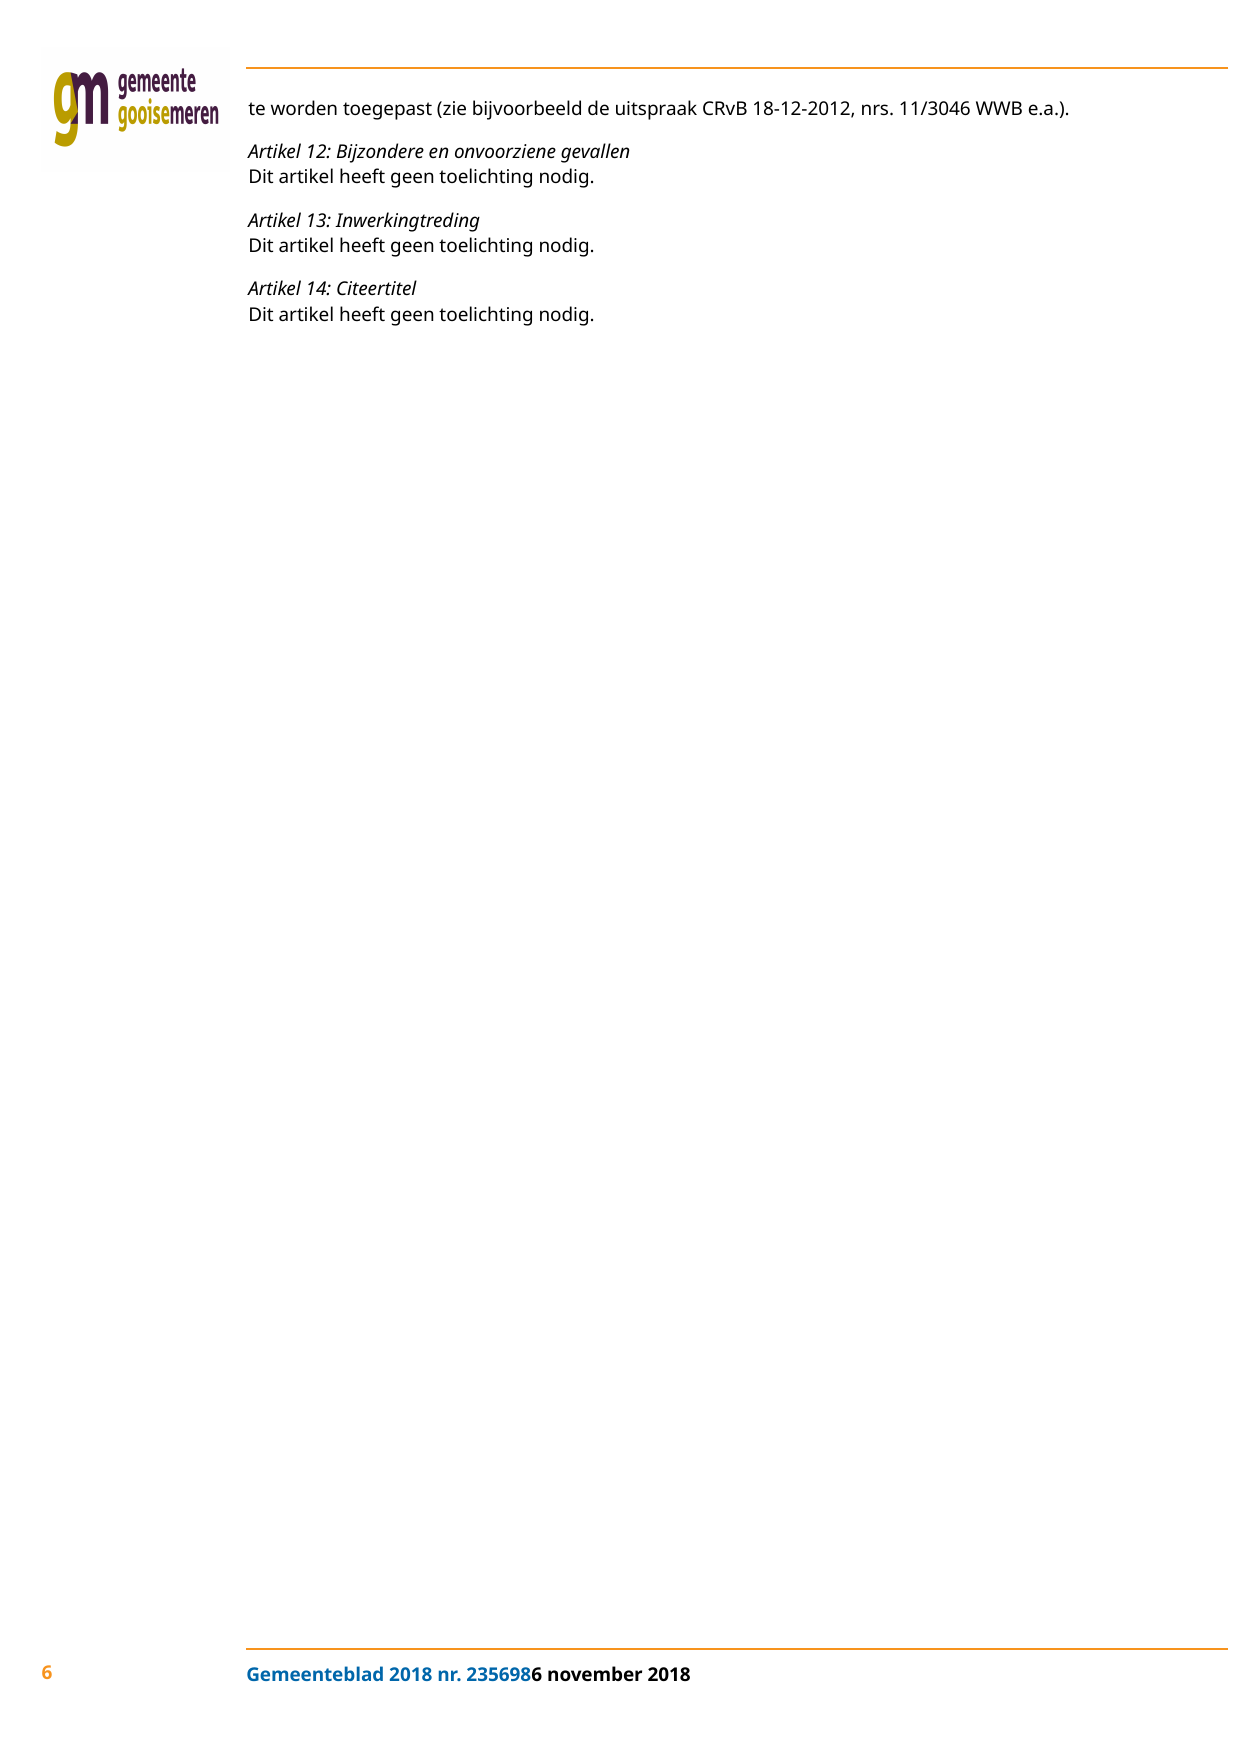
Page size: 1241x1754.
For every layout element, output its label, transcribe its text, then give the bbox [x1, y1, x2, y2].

text Artikel 13: Inwerkingtreding [248, 207, 1152, 232]
text Dit artikel heeft geen toelichting nodig. [248, 164, 1152, 189]
text Dit artikel heeft geen toelichting nodig. [248, 232, 1152, 258]
picture [41, 47, 231, 172]
text Artikel 14: Citeertitel [248, 276, 1152, 301]
text te worden toegepast (zie bijvoorbeeld de uitspraak CRvB 18-12-2012, nrs. 11/3046 WWB e.a.). [248, 95, 1152, 121]
text Dit artikel heeft geen toelichting nodig. [248, 301, 1152, 327]
text Artikel 12: Bijzondere en onvoorziene gevallen [248, 138, 1152, 164]
